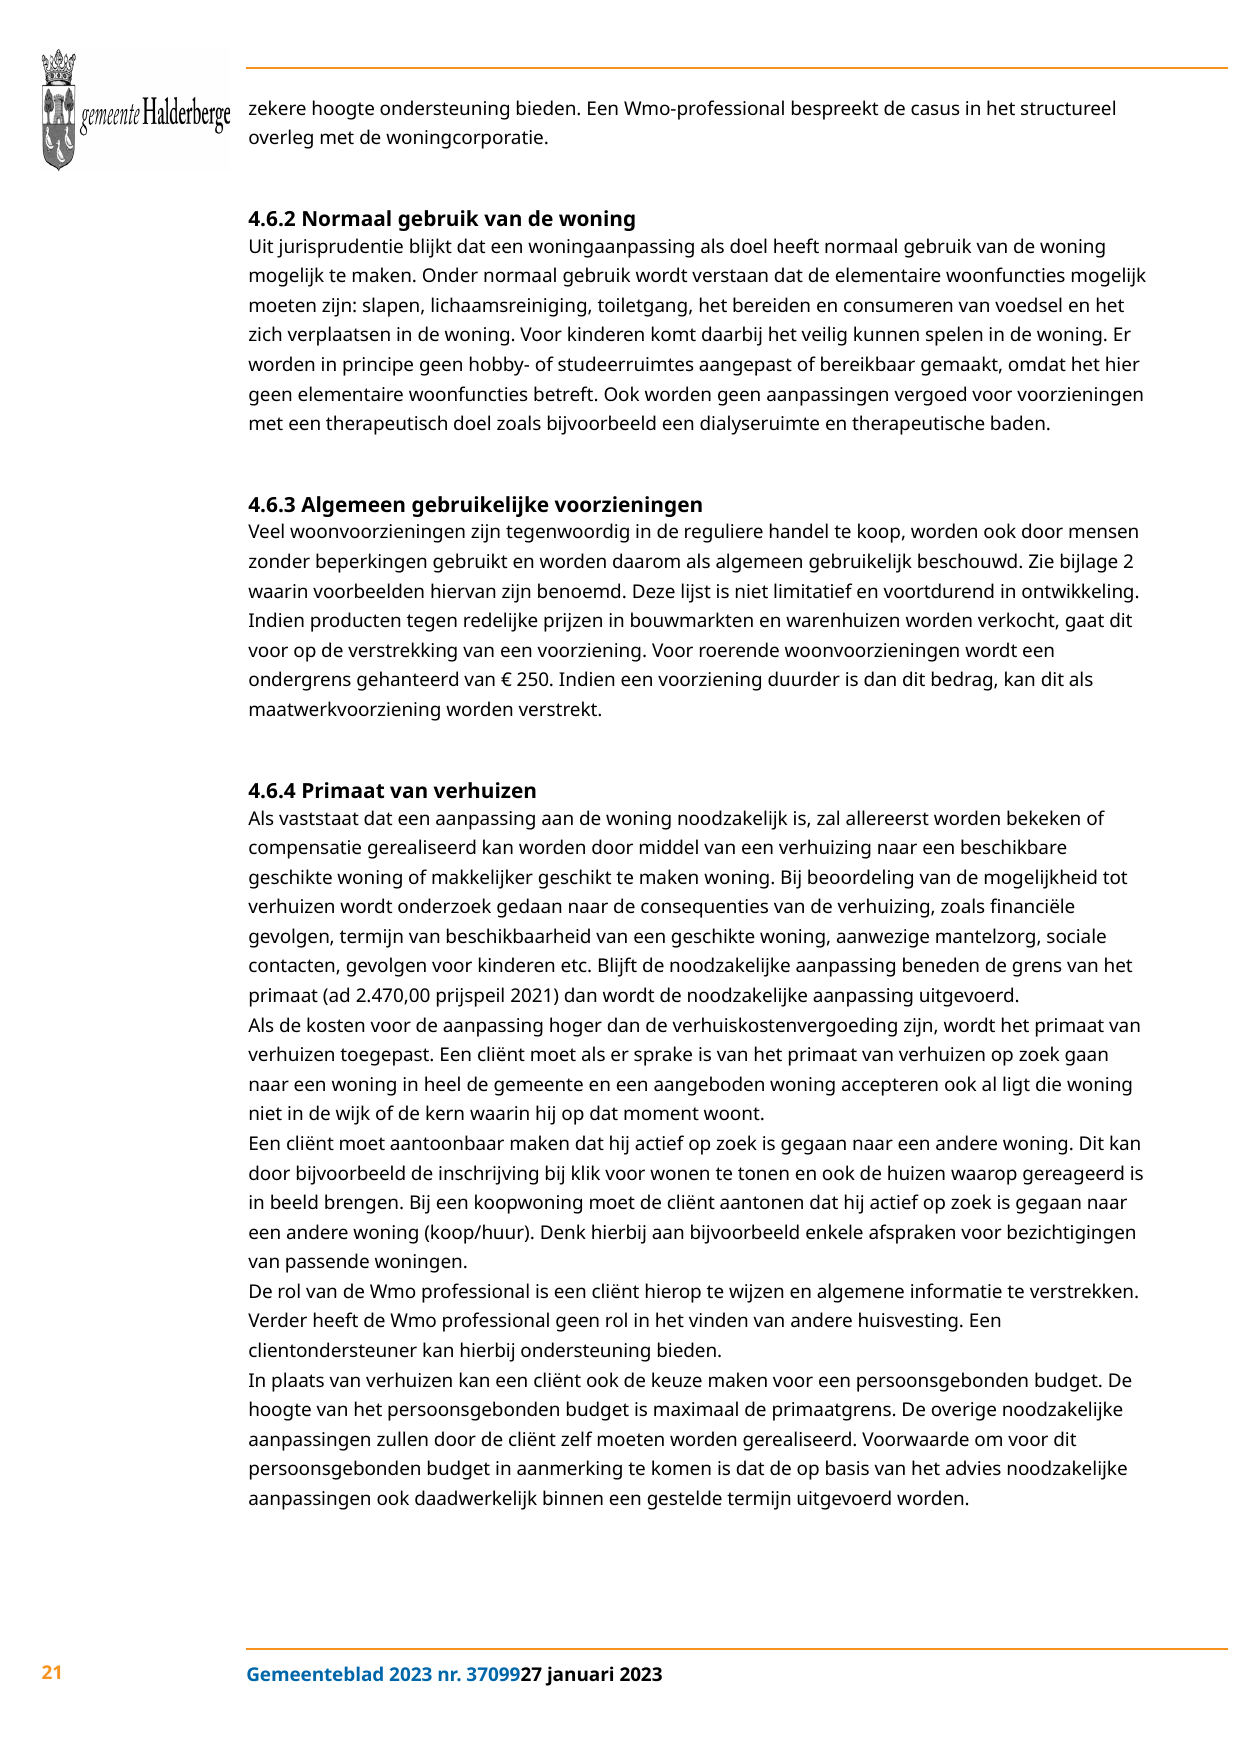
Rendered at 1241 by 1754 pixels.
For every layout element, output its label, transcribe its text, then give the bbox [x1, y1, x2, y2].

text 4.6.3 Algemeen gebruikelijke voorzieningen [248, 490, 1152, 519]
text Als vaststaat dat een aanpassing aan de woning noodzakelijk is, zal allereerst worden bekeken of compensatie gerealiseerd kan worden door middel van een verhuizing naar een beschikbare geschikte woning of makkelijker geschikt te maken woning. Bij beoordeling van de mogelijkheid tot verhuizen wordt onderzoek gedaan naar de consequenties van de verhuizing, zoals financiële gevolgen, termijn van beschikbaarheid van een geschikte woning, aanwezige mantelzorg, sociale contacten, gevolgen voor kinderen etc. Blijft de noodzakelijke aanpassing beneden de grens van het primaat (ad 2.470,00 prijspeil 2021) dan wordt de noodzakelijke aanpassing uitgevoerd. [248, 805, 1152, 1008]
text Veel woonvoorzieningen zijn tegenwoordig in de reguliere handel te koop, worden ook door mensen zonder beperkingen gebruikt en worden daarom als algemeen gebruikelijk beschouwd. Zie bijlage 2 waarin voorbeelden hiervan zijn benoemd. Deze lijst is niet limitatief en voortdurend in ontwikkeling. Indien producten tegen redelijke prijzen in bouwmarkten en warenhuizen worden verkocht, gaat dit voor op de verstrekking van een voorziening. Voor roerende woonvoorzieningen wordt een ondergrens gehanteerd van € 250. Indien een voorziening duurder is dan dit bedrag, kan dit als maatwerkvoorziening worden verstrekt. [248, 519, 1152, 722]
text Uit jurisprudentie blijkt dat een woningaanpassing als doel heeft normaal gebruik van de woning mogelijk te maken. Onder normaal gebruik wordt verstaan dat de elementaire woonfuncties mogelijk moeten zijn: slapen, lichaamsreiniging, toiletgang, het bereiden en consumeren van voedsel en het zich verplaatsen in de woning. Voor kinderen komt daarbij het veilig kunnen spelen in de woning. Er worden in principe geen hobby- of studeerruimtes aangepast of bereikbaar gemaakt, omdat het hier geen elementaire woonfuncties betreft. Ook worden geen aanpassingen vergoed voor voorzieningen met een therapeutisch doel zoals bijvoorbeeld een dialyseruimte en therapeutische baden. [248, 233, 1152, 436]
text In plaats van verhuizen kan een cliënt ook de keuze maken voor een persoonsgebonden budget. De hoogte van het persoonsgebonden budget is maximaal de primaatgrens. De overige noodzakelijke aanpassingen zullen door de cliënt zelf moeten worden gerealiseerd. Voorwaarde om voor dit persoonsgebonden budget in aanmerking te komen is dat de op basis van het advies noodzakelijke aanpassingen ook daadwerkelijk binnen een gestelde termijn uitgevoerd worden. [248, 1367, 1152, 1511]
text 4.6.2 Normaal gebruik van de woning [248, 204, 1152, 233]
text zekere hoogte ondersteuning bieden. Een Wmo-professional bespreekt de casus in het structureel overleg met de woningcorporatie. [248, 95, 1152, 150]
picture [41, 47, 231, 172]
text Een cliënt moet aantoonbaar maken dat hij actief op zoek is gegaan naar een andere woning. Dit kan door bijvoorbeeld de inschrijving bij klik voor wonen te tonen en ook de huizen waarop gereageerd is in beeld brengen. Bij een koopwoning moet de cliënt aantonen dat hij actief op zoek is gegaan naar een andere woning (koop/huur). Denk hierbij aan bijvoorbeeld enkele afspraken voor bezichtigingen van passende woningen. [248, 1130, 1152, 1274]
text Als de kosten voor de aanpassing hoger dan de verhuiskostenvergoeding zijn, wordt het primaat van verhuizen toegepast. Een cliënt moet als er sprake is van het primaat van verhuizen op zoek gaan naar een woning in heel de gemeente en een aangeboden woning accepteren ook al ligt die woning niet in de wijk of de kern waarin hij op dat moment woont. [248, 1012, 1152, 1126]
text De rol van de Wmo professional is een cliënt hierop te wijzen en algemene informatie te verstrekken. Verder heeft de Wmo professional geen rol in het vinden van andere huisvesting. Een clientondersteuner kan hierbij ondersteuning bieden. [248, 1278, 1152, 1363]
text 4.6.4 Primaat van verhuizen [248, 776, 1152, 805]
